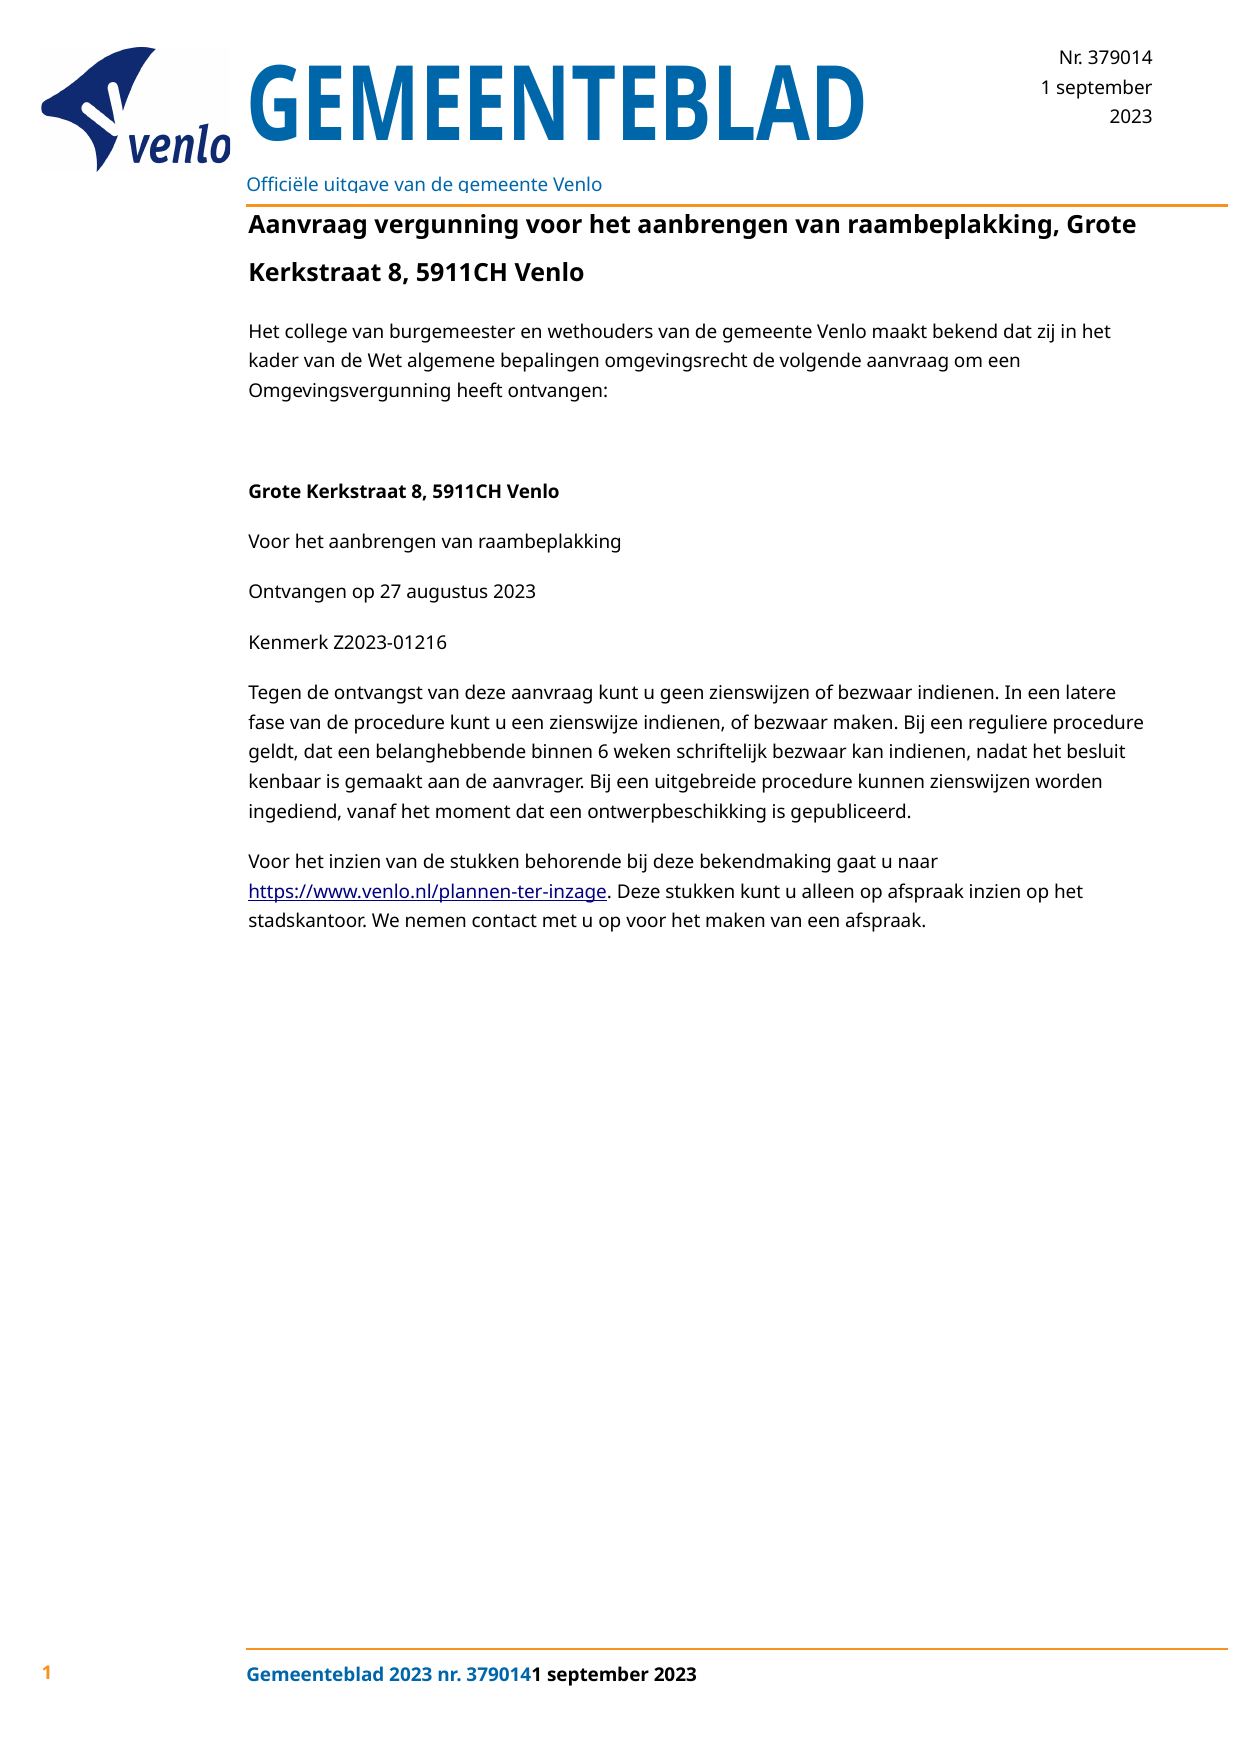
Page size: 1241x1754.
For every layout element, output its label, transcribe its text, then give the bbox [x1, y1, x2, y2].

text Voor het inzien van de stukken behorende bij deze bekendmaking gaat u naar https://www.venlo.nl/plannen-ter-inzage. Deze stukken kunt u alleen op afspraak inzien op het stadskantoor. We nemen contact met u op voor het maken van een afspraak. [248, 848, 1152, 933]
text Aanvraag vergunning voor het aanbrengen van raambeplakking, Grote Kerkstraat 8, 5911CH Venlo [248, 207, 1152, 288]
text Grote Kerkstraat 8, 5911CH Venlo [248, 478, 1152, 504]
text Ontvangen op 27 augustus 2023 [248, 579, 1152, 604]
text Kenmerk Z2023-01216 [248, 629, 1152, 655]
picture [41, 47, 231, 172]
text Het college van burgemeester en wethouders van de gemeente Venlo maakt bekend dat zij in het kader van de Wet algemene bepalingen omgevingsrecht de volgende aanvraag om een Omgevingsvergunning heeft ontvangen: [248, 318, 1152, 403]
text Voor het aanbrengen van raambeplakking [248, 528, 1152, 554]
text Tegen de ontvangst van deze aanvraag kunt u geen zienswijzen of bezwaar indienen. In een latere fase van de procedure kunt u een zienswijze indienen, of bezwaar maken. Bij een reguliere procedure geldt, dat een belanghebbende binnen 6 weken schriftelijk bezwaar kan indienen, nadat het besluit kenbaar is gemaakt aan de aanvrager. Bij een uitgebreide procedure kunnen zienswijzen worden ingediend, vanaf het moment dat een ontwerpbeschikking is gepubliceerd. [248, 679, 1152, 824]
